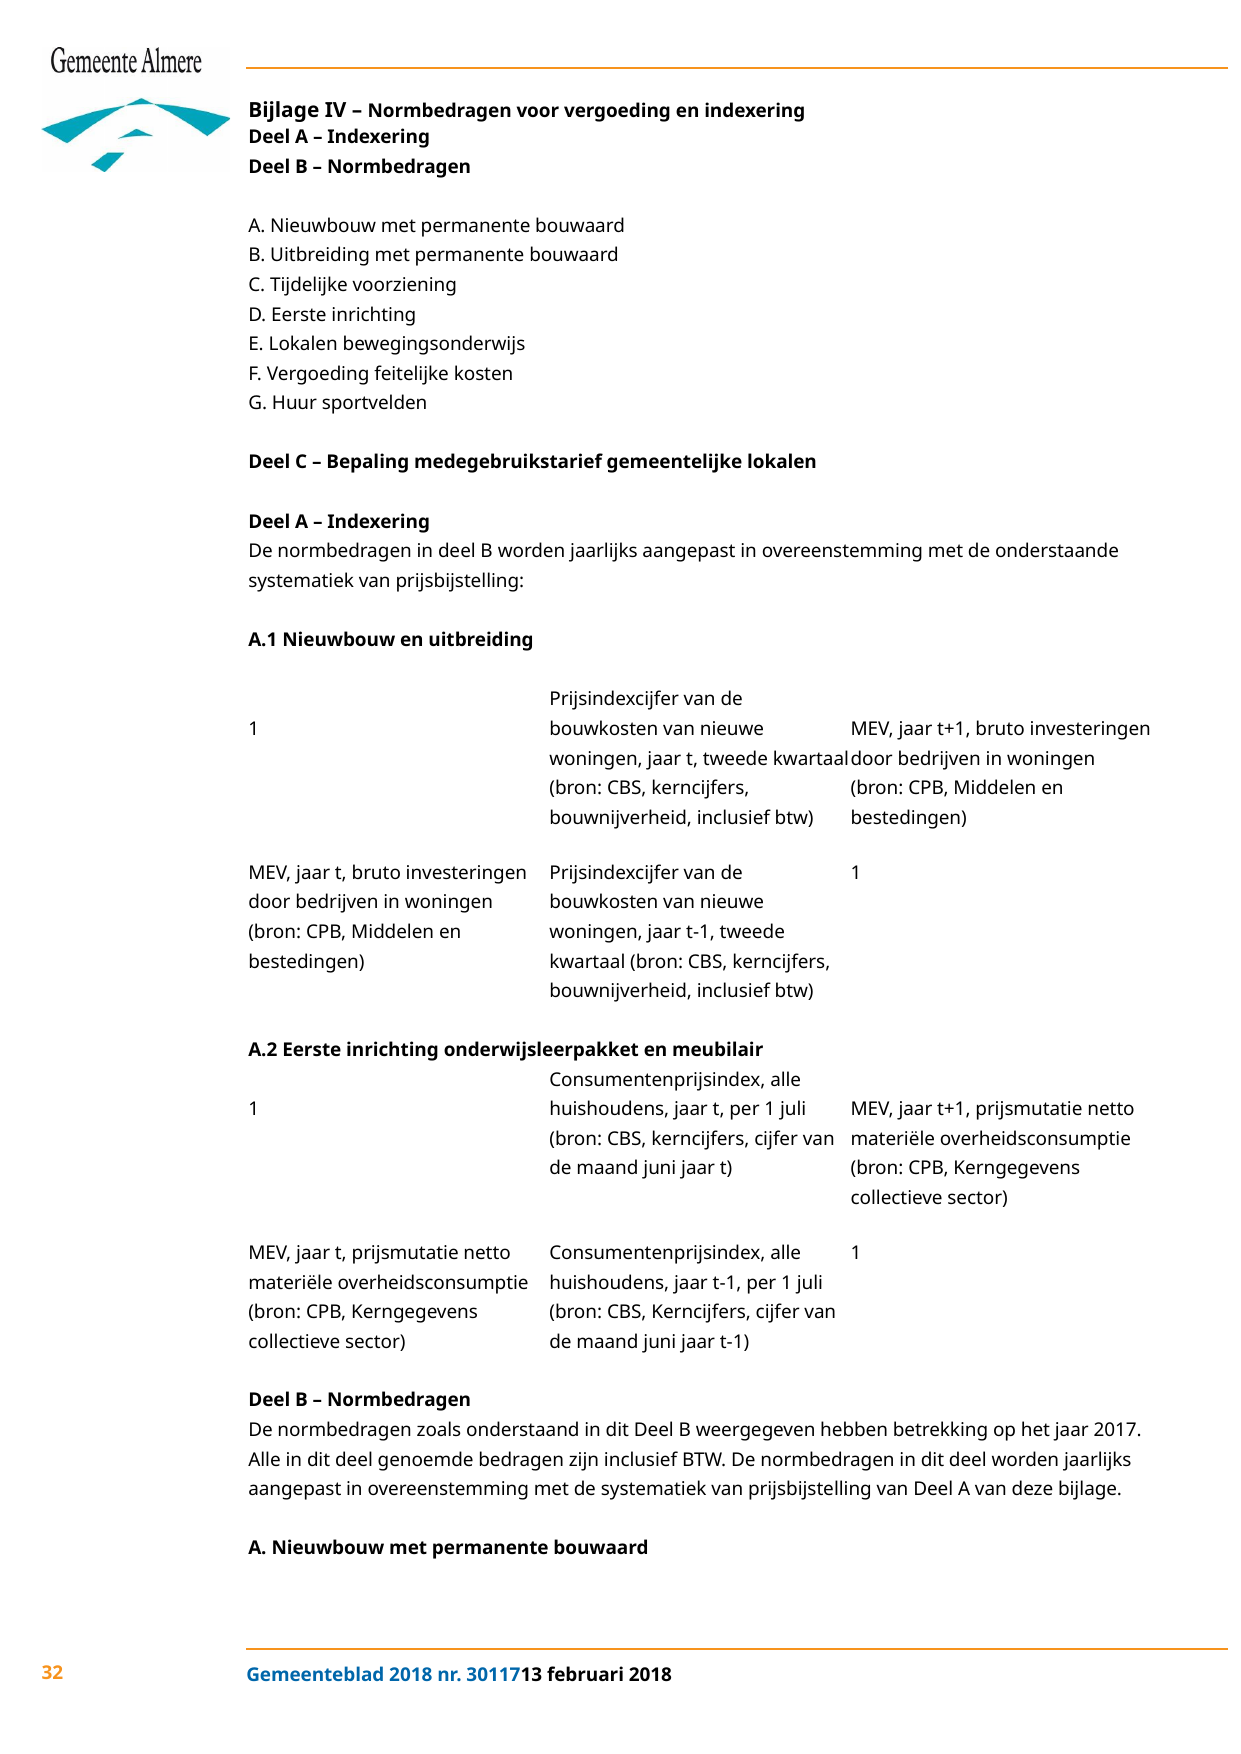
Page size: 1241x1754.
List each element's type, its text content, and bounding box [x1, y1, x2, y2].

text F. Vergoeding feitelijke kosten [248, 360, 1152, 386]
text E. Lokalen bewegingsonderwijs [248, 330, 1152, 356]
text De normbedragen zoals onderstaand in dit Deel B weergegeven hebben betrekking op het jaar 2017. Alle in dit deel genoemde bedragen zijn inclusief BTW. De normbedragen in dit deel worden jaarlijks aangepast in overeenstemming met de systematiek van prijsbijstelling van Deel A van deze bijlage. [248, 1416, 1152, 1501]
text Deel A – Indexering [248, 123, 1152, 149]
table_header MEV, jaar t+1, bruto investeringen door bedrijven in woningen (bron: CPB, Middelen en bestedingen) [850, 686, 1152, 829]
text A.1 Nieuwbouw en uitbreiding [248, 626, 1152, 652]
table_cell MEV, jaar t, bruto investeringen door bedrijven in woningen (bron: CPB, Middelen en bestedingen) [248, 830, 549, 1003]
text Deel A – Indexering [248, 508, 1152, 534]
table_header MEV, jaar t+1, prijsmutatie netto materiële overheidsconsumptie (bron: CPB, Kerngegevens collectieve sector) [850, 1066, 1152, 1210]
text A.2 Eerste inrichting onderwijsleerpakket en meubilair [248, 1036, 1152, 1062]
table_cell Prijsindexcijfer van de bouwkosten van nieuwe woningen, jaar t-1, tweede kwartaal (bron: CBS, kerncijfers, bouwnijverheid, inclusief btw) [549, 830, 850, 1003]
table_header Prijsindexcijfer van de bouwkosten van nieuwe woningen, jaar t, tweede kwartaal (bron: CBS, kerncijfers, bouwnijverheid, inclusief btw) [549, 686, 850, 829]
picture [41, 47, 231, 172]
text D. Eerste inrichting [248, 301, 1152, 327]
table_header 1 [248, 686, 549, 829]
text G. Huur sportvelden [248, 389, 1152, 415]
table_cell 1 [850, 1210, 1152, 1354]
table_cell 1 [850, 830, 1152, 1003]
text Deel B – Normbedragen [248, 1387, 1152, 1412]
text Bijlage IV – Normbedragen voor vergoeding en indexering [248, 95, 1152, 123]
table_header Consumentenprijsindex, alle huishoudens, jaar t, per 1 juli (bron: CBS, kerncijfers, cijfer van de maand juni jaar t) [549, 1066, 850, 1210]
text Deel B – Normbedragen [248, 153, 1152, 179]
text A. Nieuwbouw met permanente bouwaard [248, 1534, 1152, 1560]
table_cell Consumentenprijsindex, alle huishoudens, jaar t-1, per 1 juli (bron: CBS, Kerncijfers, cijfer van de maand juni jaar t-1) [549, 1210, 850, 1354]
text B. Uitbreiding met permanente bouwaard [248, 242, 1152, 267]
text Deel C – Bepaling medegebruikstarief gemeentelijke lokalen [248, 449, 1152, 474]
table_header 1 [248, 1066, 549, 1210]
text De normbedragen in deel B worden jaarlijks aangepast in overeenstemming met de onderstaande systematiek van prijsbijstelling: [248, 537, 1152, 593]
text C. Tijdelijke voorziening [248, 271, 1152, 297]
text A. Nieuwbouw met permanente bouwaard [248, 212, 1152, 238]
table_cell MEV, jaar t, prijsmutatie netto materiële overheidsconsumptie (bron: CPB, Kerngegevens collectieve sector) [248, 1210, 549, 1354]
